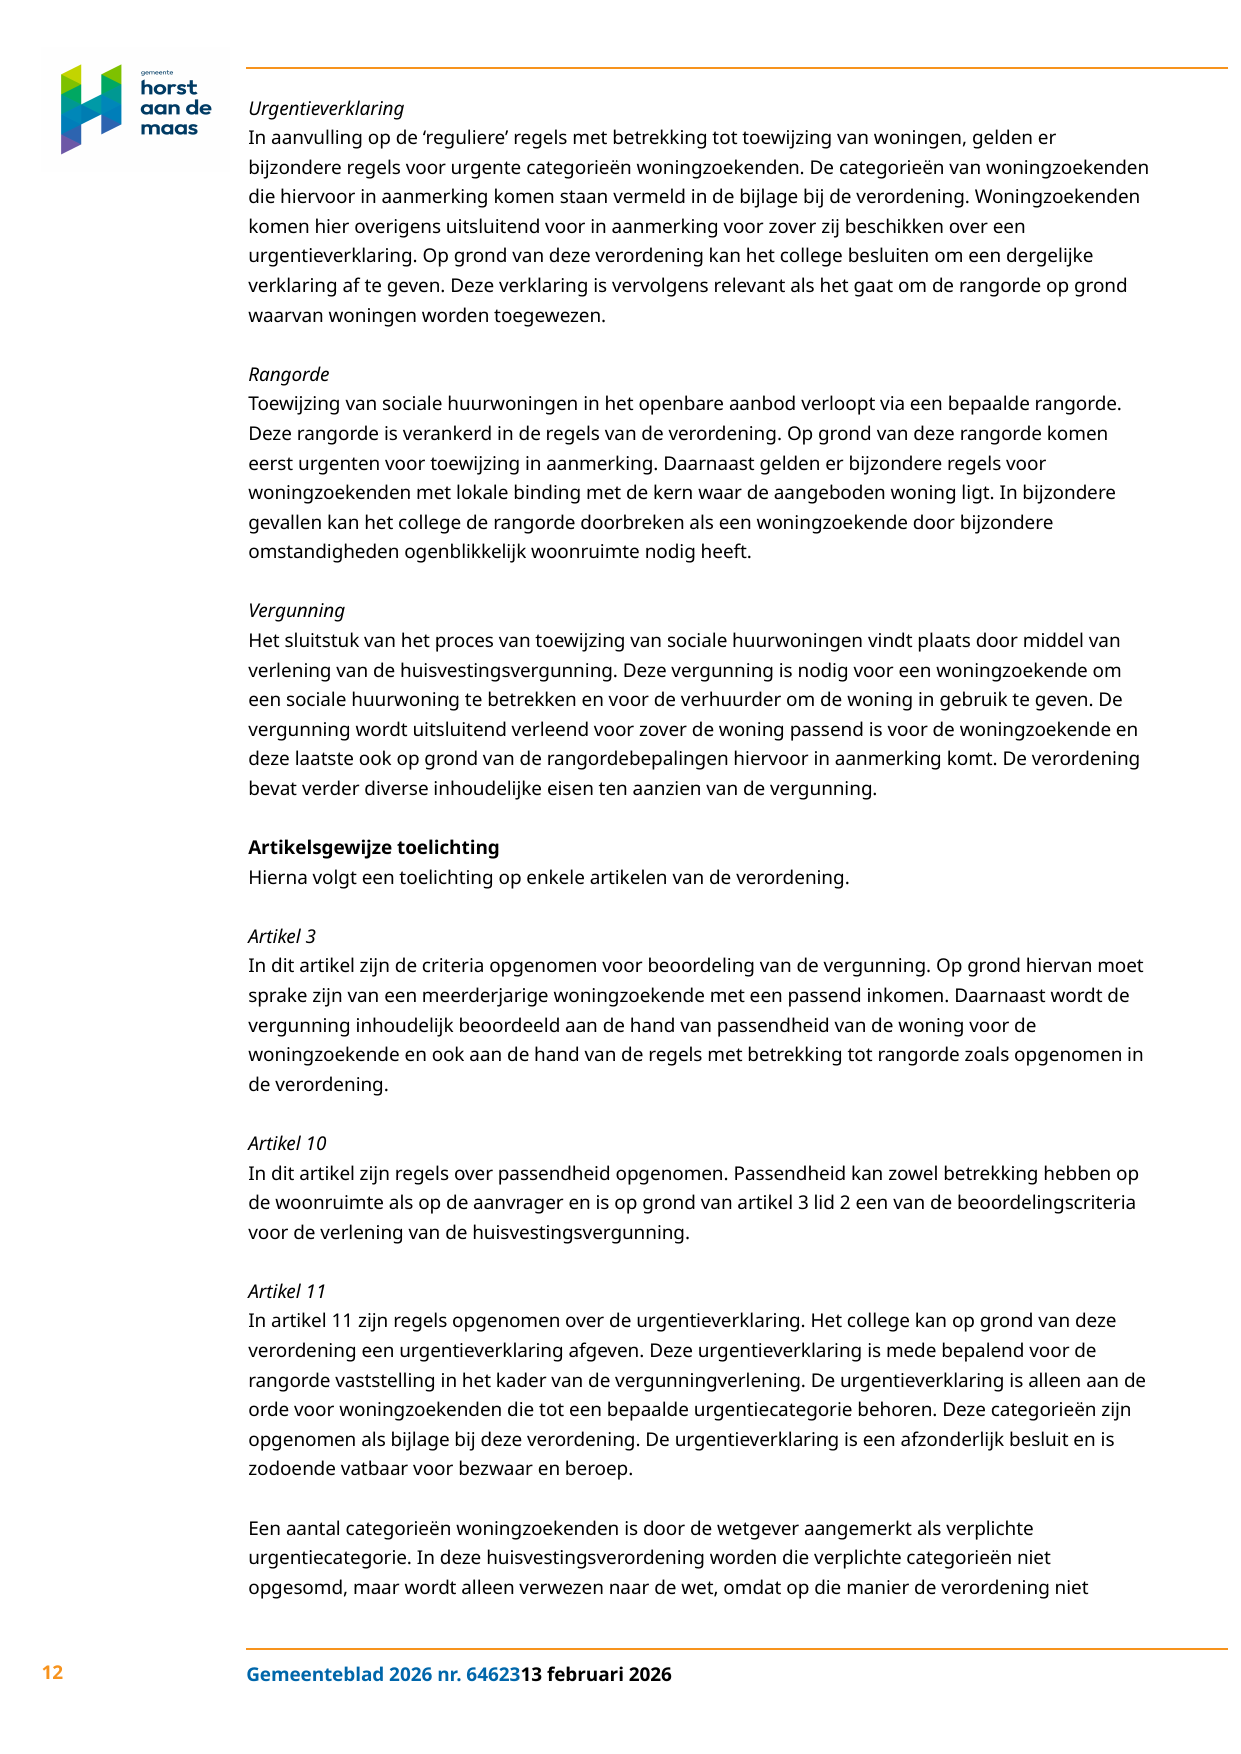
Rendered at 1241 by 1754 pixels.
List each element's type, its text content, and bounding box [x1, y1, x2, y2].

text Artikel 3 [248, 923, 1152, 949]
text In artikel 11 zijn regels opgenomen over de urgentieverklaring. Het college kan op grond van deze verordening een urgentieverklaring afgeven. Deze urgentieverklaring is mede bepalend voor de rangorde vaststelling in het kader van de vergunningverlening. De urgentieverklaring is alleen aan de orde voor woningzoekenden die tot een bepaalde urgentiecategorie behoren. Deze categorieën zijn opgenomen als bijlage bij deze verordening. De urgentieverklaring is een afzonderlijk besluit en is zodoende vatbaar voor bezwaar en beroep. [248, 1308, 1152, 1481]
text Hierna volgt een toelichting op enkele artikelen van de verordening. [248, 864, 1152, 890]
text Artikel 11 [248, 1278, 1152, 1304]
text Artikel 10 [248, 1130, 1152, 1156]
text Rangorde [248, 361, 1152, 387]
text In dit artikel zijn de criteria opgenomen voor beoordeling van de vergunning. Op grond hiervan moet sprake zijn van een meerderjarige woningzoekende met een passend inkomen. Daarnaast wordt de vergunning inhoudelijk beoordeeld aan de hand van passendheid van de woning voor de woningzoekende en ook aan de hand van de regels met betrekking tot rangorde zoals opgenomen in de verordening. [248, 953, 1152, 1097]
text In dit artikel zijn regels over passendheid opgenomen. Passendheid kan zowel betrekking hebben op de woonruimte als op de aanvrager en is op grond van artikel 3 lid 2 een van de beoordelingscriteria voor de verlening van de huisvestingsvergunning. [248, 1160, 1152, 1245]
text Vergunning [248, 598, 1152, 623]
text Urgentieverklaring [248, 95, 1152, 121]
text Artikelsgewijze toelichting [248, 834, 1152, 860]
text Een aantal categorieën woningzoekenden is door de wetgever aangemerkt als verplichte urgentiecategorie. In deze huisvestingsverordening worden die verplichte categorieën niet opgesomd, maar wordt alleen verwezen naar de wet, omdat op die manier de verordening niet [248, 1515, 1152, 1600]
picture [41, 47, 231, 172]
text Toewijzing van sociale huurwoningen in het openbare aanbod verloopt via een bepaalde rangorde. Deze rangorde is verankerd in de regels van de verordening. Op grond van deze rangorde komen eerst urgenten voor toewijzing in aanmerking. Daarnaast gelden er bijzondere regels voor woningzoekenden met lokale binding met de kern waar de aangeboden woning ligt. In bijzondere gevallen kan het college de rangorde doorbreken als een woningzoekende door bijzondere omstandigheden ogenblikkelijk woonruimte nodig heeft. [248, 391, 1152, 564]
text In aanvulling op de ‘reguliere’ regels met betrekking tot toewijzing van woningen, gelden er bijzondere regels voor urgente categorieën woningzoekenden. De categorieën van woningzoekenden die hiervoor in aanmerking komen staan vermeld in de bijlage bij de verordening. Woningzoekenden komen hier overigens uitsluitend voor in aanmerking voor zover zij beschikken over een urgentieverklaring. Op grond van deze verordening kan het college besluiten om een dergelijke verklaring af te geven. Deze verklaring is vervolgens relevant als het gaat om de rangorde op grond waarvan woningen worden toegewezen. [248, 124, 1152, 328]
text Het sluitstuk van het proces van toewijzing van sociale huurwoningen vindt plaats door middel van verlening van de huisvestingsvergunning. Deze vergunning is nodig voor een woningzoekende om een sociale huurwoning te betrekken en voor de verhuurder om de woning in gebruik te geven. De vergunning wordt uitsluitend verleend voor zover de woning passend is voor de woningzoekende en deze laatste ook op grond van de rangordebepalingen hiervoor in aanmerking komt. De verordening bevat verder diverse inhoudelijke eisen ten aanzien van de vergunning. [248, 627, 1152, 801]
